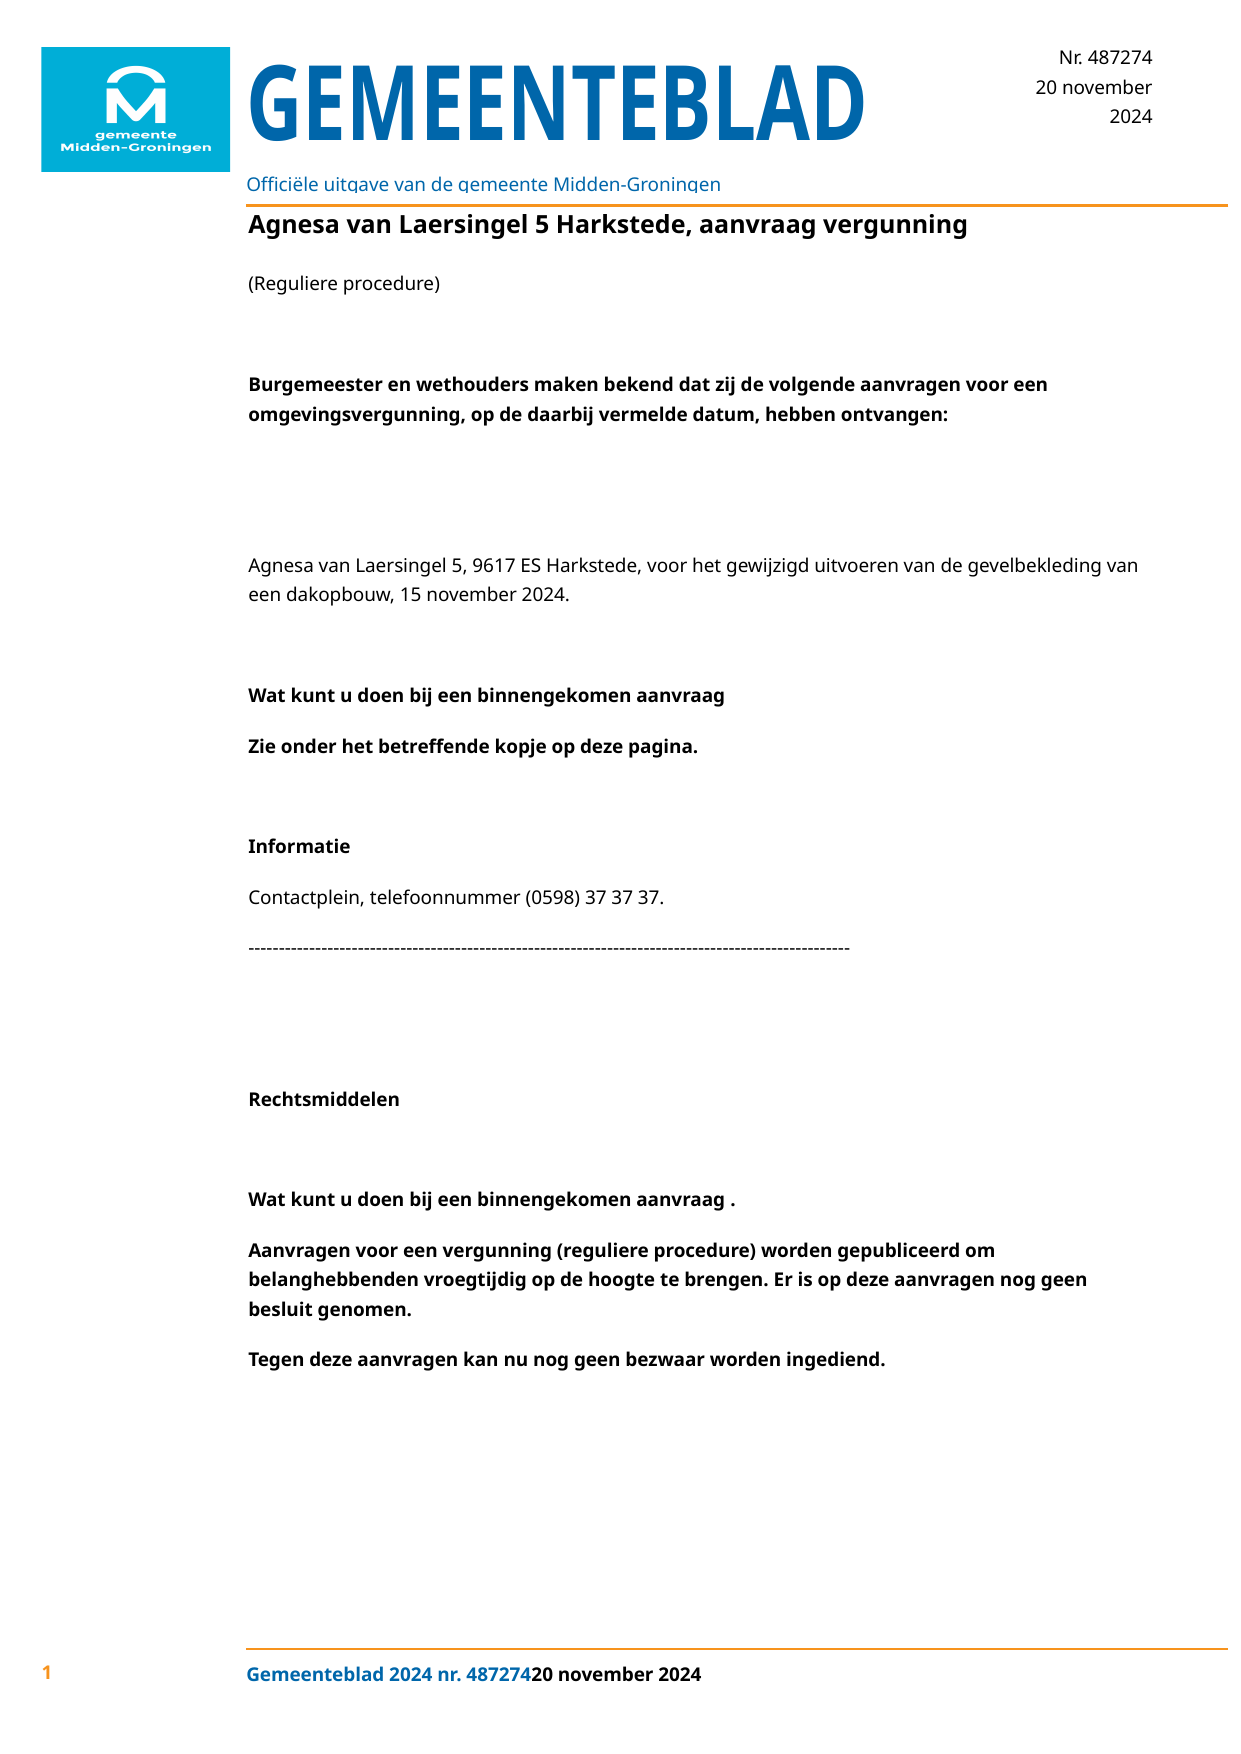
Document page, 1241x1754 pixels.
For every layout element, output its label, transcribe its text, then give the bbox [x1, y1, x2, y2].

picture [108, 66, 164, 82]
text --------------------------------------------------------------------------------------------------- [248, 934, 1152, 960]
picture [184, 146, 190, 153]
text Tegen deze aanvragen kan nu nog geen bezwaar worden ingediend. [248, 1347, 1152, 1372]
picture [107, 89, 165, 122]
text Agnesa van Laersingel 5, 9617 ES Harkstede, voor het gewijzigd uitvoeren van de gevelbekleding van een dakopbouw, 15 november 2024. [248, 552, 1152, 607]
text Burgemeester en wethouders maken bekend dat zij de volgende aanvragen voor een omgevingsvergunning, op de daarbij vermelde datum, hebben ontvangen: [248, 371, 1152, 426]
text Wat kunt u doen bij een binnengekomen aanvraag [248, 682, 1152, 708]
text Wat kunt u doen bij een binnengekomen aanvraag . [248, 1187, 1152, 1212]
text Informatie [248, 834, 1152, 859]
text Rechtsmiddelen [248, 1086, 1152, 1111]
text Zie onder het betreffende kopje op deze pagina. [248, 733, 1152, 758]
text (Reguliere procedure) [248, 270, 1152, 296]
text Contactplein, telefoonnummer (0598) 37 37 37. [248, 884, 1152, 910]
text Agnesa van Laersingel 5 Harkstede, aanvraag vergunning [248, 207, 1152, 241]
text Aanvragen voor een vergunning (reguliere procedure) worden gepubliceerd om belanghebbenden vroegtijdig op de hoogte te brengen. Er is op deze aanvragen nog geen besluit genomen. [248, 1237, 1152, 1322]
